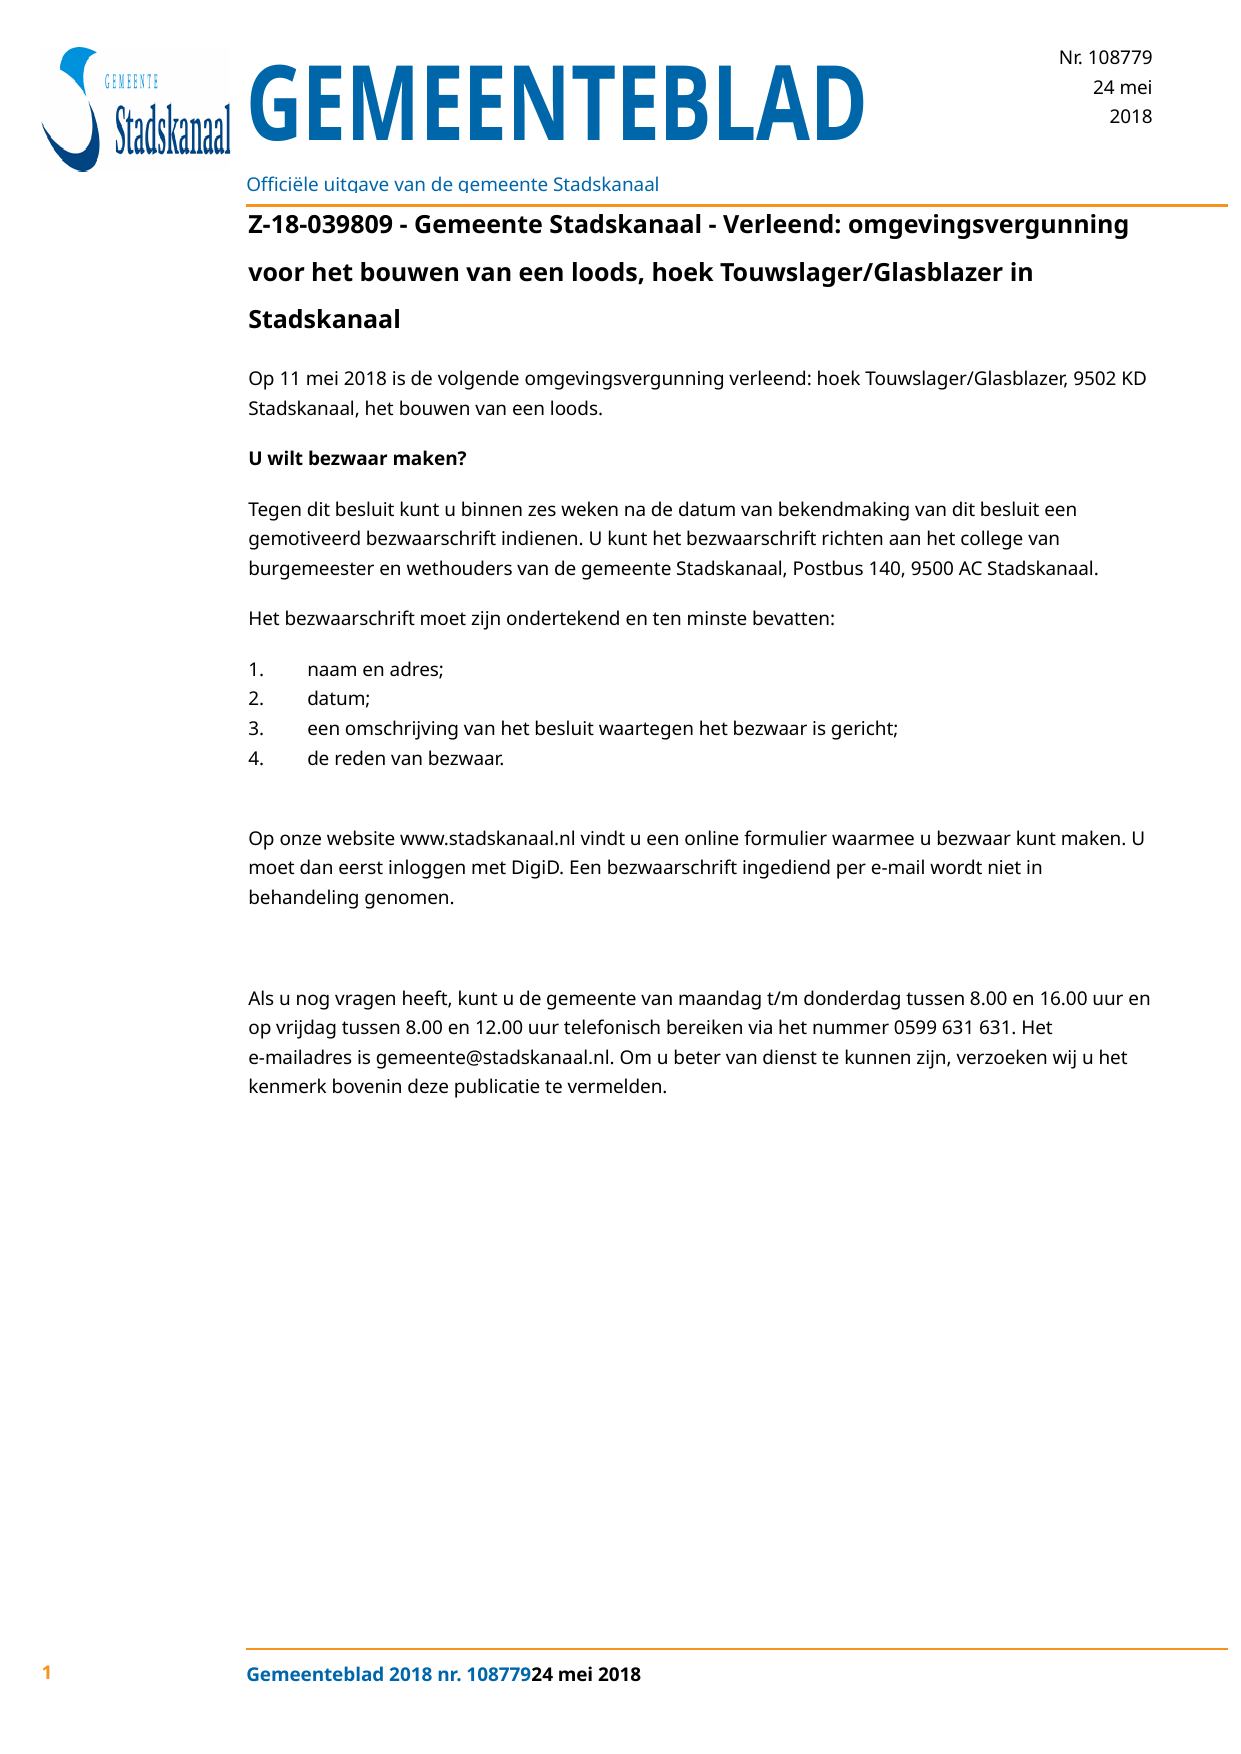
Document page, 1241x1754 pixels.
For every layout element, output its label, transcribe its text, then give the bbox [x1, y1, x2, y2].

text Als u nog vragen heeft, kunt u de gemeente van maandag t/m donderdag tussen 8.00 en 16.00 uur en op vrijdag tussen 8.00 en 12.00 uur telefonisch bereiken via het nummer 0599 631 631. Het e‑mailadres is gemeente@stadskanaal.nl. Om u beter van dienst te kunnen zijn, verzoeken wij u het kenmerk bovenin deze publicatie te vermelden. [248, 985, 1152, 1099]
text Het bezwaarschrift moet zijn ondertekend en ten minste bevatten: [248, 606, 1152, 631]
list een omschrijving van het besluit waartegen het bezwaar is gericht; [248, 715, 1152, 741]
list datum; [248, 686, 1152, 711]
text Op onze website www.stadskanaal.nl vindt u een online formulier waarmee u bezwaar kunt maken. U moet dan eerst inloggen met DigiD. Een bezwaarschrift ingediend per e-mail wordt niet in behandeling genomen. [248, 825, 1152, 909]
text Z-18-039809 - Gemeente Stadskanaal - Verleend: omgevingsvergunning voor het bouwen van een loods, hoek Touwslager/Glasblazer in Stadskanaal [248, 207, 1152, 336]
text Tegen dit besluit kunt u binnen zes weken na de datum van bekendmaking van dit besluit een gemotiveerd bezwaarschrift indienen. U kunt het bezwaarschrift richten aan het college van burgemeester en wethouders van de gemeente Stadskanaal, Postbus 140, 9500 AC Stadskanaal. [248, 496, 1152, 581]
text Op 11 mei 2018 is de volgende omgevingsvergunning verleend: hoek Touwslager/Glasblazer, 9502 KD Stadskanaal, het bouwen van een loods. [248, 366, 1152, 421]
list naam en adres; [248, 656, 1152, 682]
picture [41, 47, 231, 172]
text U wilt bezwaar maken? [248, 446, 1152, 471]
list de reden van bezwaar. [248, 745, 1152, 770]
